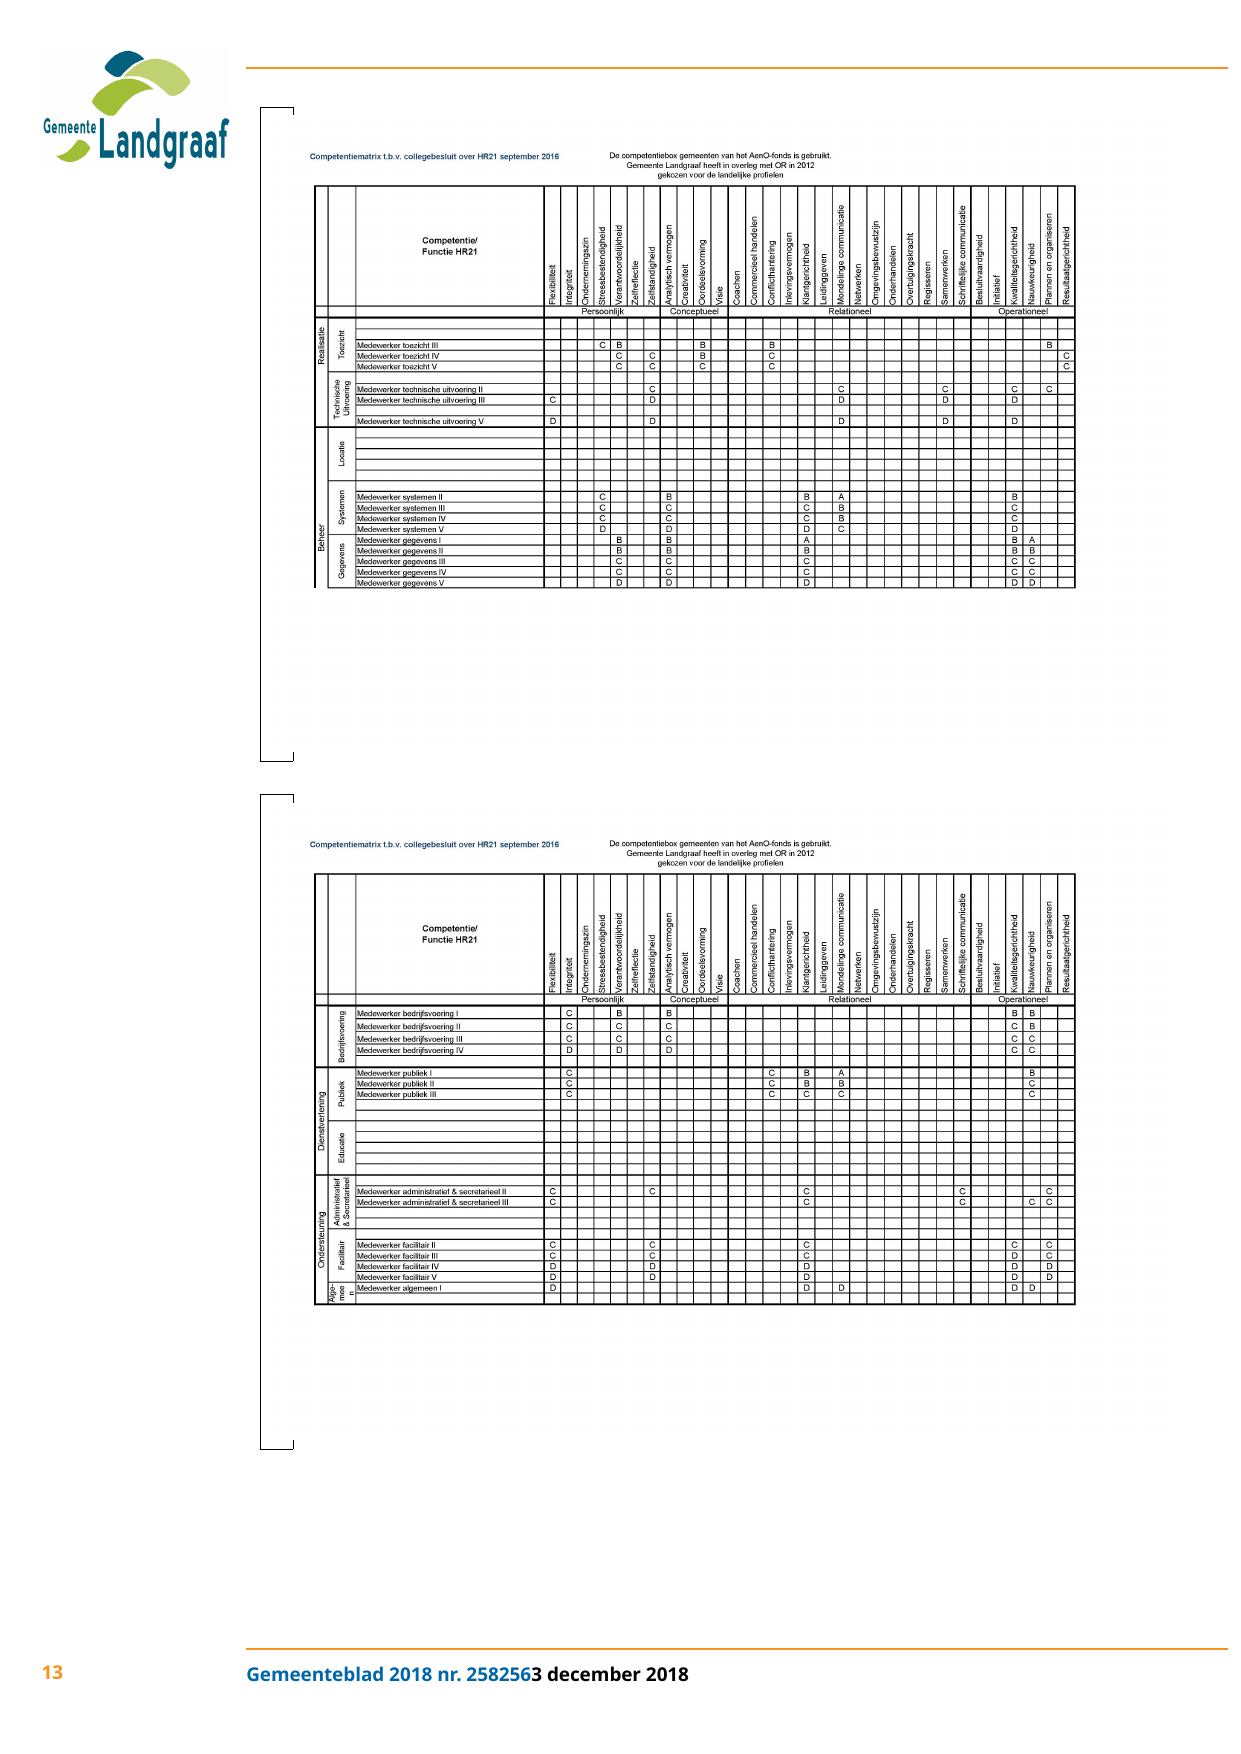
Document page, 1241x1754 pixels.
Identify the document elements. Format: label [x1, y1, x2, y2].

picture [268, 803, 1173, 1440]
picture [268, 115, 1173, 752]
picture [41, 47, 231, 172]
